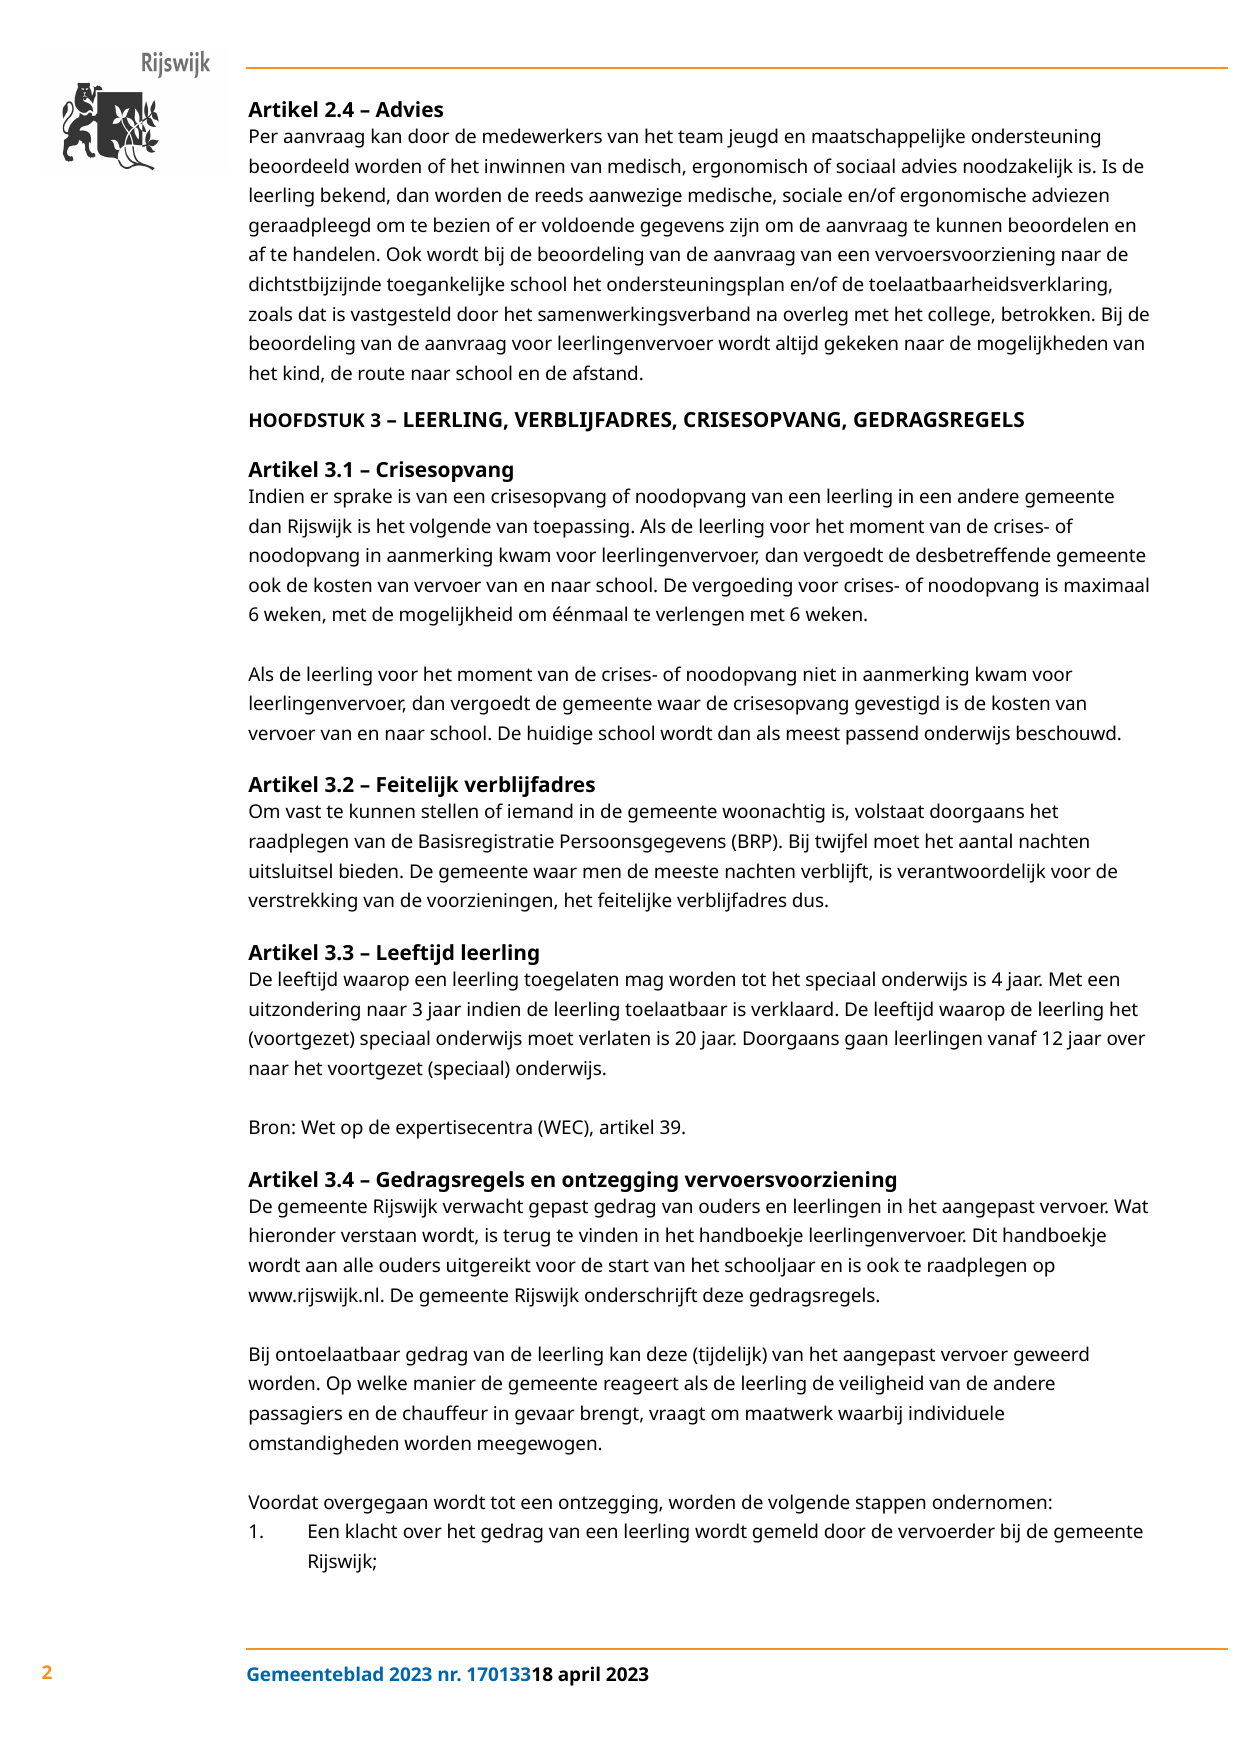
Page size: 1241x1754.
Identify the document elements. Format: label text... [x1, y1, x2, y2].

text Als de leerling voor het moment van de crises- of noodopvang niet in aanmerking kwam voor leerlingenvervoer, dan vergoedt de gemeente waar de crisesopvang gevestigd is de kosten van vervoer van en naar school. De huidige school wordt dan als meest passend onderwijs beschouwd. [248, 661, 1152, 746]
text Artikel 3.4 – Gedragsregels en ontzegging vervoersvoorziening [248, 1165, 1152, 1193]
text Bron: Wet op de expertisecentra (WEC), artikel 39. [248, 1114, 1152, 1140]
text Artikel 2.4 – Advies [248, 95, 1152, 123]
text Artikel 3.3 – Leeftijd leerling [248, 938, 1152, 966]
text De gemeente Rijswijk verwacht gepast gedrag van ouders en leerlingen in het aangepast vervoer. Wat hieronder verstaan wordt, is terug te vinden in het handboekje leerlingenvervoer. Dit handboekje wordt aan alle ouders uitgereikt voor de start van het schooljaar en is ook te raadplegen op www.rijswijk.nl. De gemeente Rijswijk onderschrijft deze gedragsregels. [248, 1193, 1152, 1308]
picture [41, 47, 231, 172]
list Een klacht over het gedrag van een leerling wordt gemeld door de vervoerder bij de gemeente Rijswijk; [248, 1518, 1152, 1574]
text Bij ontoelaatbaar gedrag van de leerling kan deze (tijdelijk) van het aangepast vervoer geweerd worden. Op welke manier de gemeente reageert als de leerling de veiligheid van de andere passagiers en de chauffeur in gevaar brengt, vraagt om maatwerk waarbij individuele omstandigheden worden meegewogen. [248, 1341, 1152, 1456]
text Indien er sprake is van een crisesopvang of noodopvang van een leerling in een andere gemeente dan Rijswijk is het volgende van toepassing. Als de leerling voor het moment van de crises- of noodopvang in aanmerking kwam voor leerlingenvervoer, dan vergoedt de desbetreffende gemeente ook de kosten van vervoer van en naar school. De vergoeding voor crises- of noodopvang is maximaal 6 weken, met de mogelijkheid om éénmaal te verlengen met 6 weken. [248, 483, 1152, 627]
text De leeftijd waarop een leerling toegelaten mag worden tot het speciaal onderwijs is 4 jaar. Met een uitzondering naar 3 jaar indien de leerling toelaatbaar is verklaard. De leeftijd waarop de leerling het (voortgezet) speciaal onderwijs moet verlaten is 20 jaar. Doorgaans gaan leerlingen vanaf 12 jaar over naar het voortgezet (speciaal) onderwijs. [248, 966, 1152, 1081]
text Om vast te kunnen stellen of iemand in de gemeente woonachtig is, volstaat doorgaans het raadplegen van de Basisregistratie Persoonsgegevens (BRP). Bij twijfel moet het aantal nachten uitsluitsel bieden. De gemeente waar men de meeste nachten verblijft, is verantwoordelijk voor de verstrekking van de voorzieningen, het feitelijke verblijfadres dus. [248, 799, 1152, 913]
text HOOFDSTUK 3 – LEERLING, VERBLIJFADRES, CRISESOPVANG, GEDRAGSREGELS [248, 406, 1152, 434]
text Per aanvraag kan door de medewerkers van het team jeugd en maatschappelijke ondersteuning beoordeeld worden of het inwinnen van medisch, ergonomisch of sociaal advies noodzakelijk is. Is de leerling bekend, dan worden de reeds aanwezige medische, sociale en/of ergonomische adviezen geraadpleegd om te bezien of er voldoende gegevens zijn om de aanvraag te kunnen beoordelen en af te handelen. Ook wordt bij de beoordeling van de aanvraag van een vervoersvoorziening naar de dichtstbijzijnde toegankelijke school het ondersteuningsplan en/of de toelaatbaarheidsverklaring, zoals dat is vastgesteld door het samenwerkingsverband na overleg met het college, betrokken. Bij de beoordeling van de aanvraag voor leerlingenvervoer wordt altijd gekeken naar de mogelijkheden van het kind, de route naar school en de afstand. [248, 123, 1152, 386]
text Voordat overgegaan wordt tot een ontzegging, worden de volgende stappen ondernomen: [248, 1489, 1152, 1515]
text Artikel 3.1 – Crisesopvang [248, 455, 1152, 483]
text Artikel 3.2 – Feitelijk verblijfadres [248, 770, 1152, 799]
